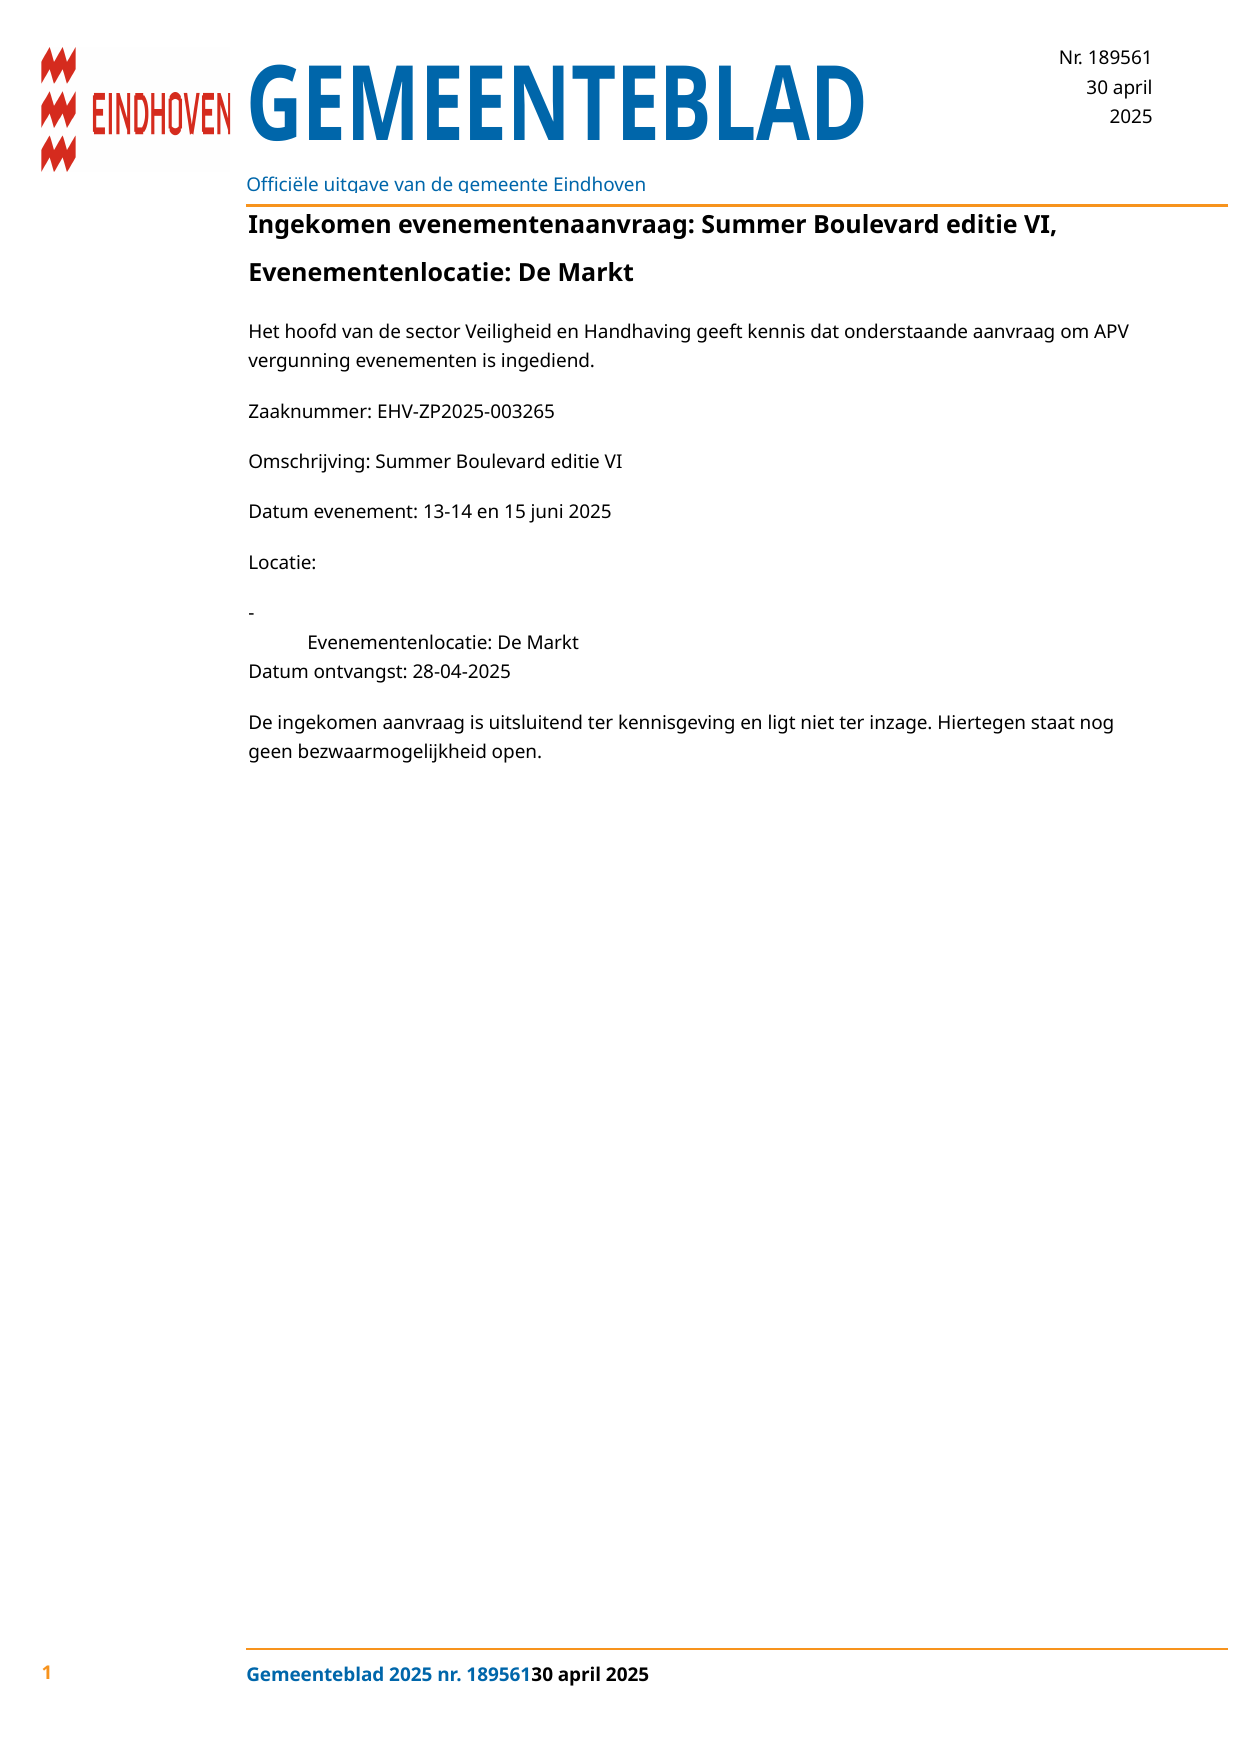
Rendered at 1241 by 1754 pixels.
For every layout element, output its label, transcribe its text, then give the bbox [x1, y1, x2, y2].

text Datum evenement: 13-14 en 15 juni 2025 [248, 499, 1152, 524]
text Ingekomen evenementenaanvraag: Summer Boulevard editie VI, Evenementenlocatie: De Markt [248, 207, 1152, 288]
text Het hoofd van de sector Veiligheid en Handhaving geeft kennis dat onderstaande aanvraag om APV vergunning evenementen is ingediend. [248, 318, 1152, 373]
picture [41, 47, 231, 172]
text Zaaknummer: EHV-ZP2025-003265 [248, 398, 1152, 424]
text Omschrijving: Summer Boulevard editie VI [248, 448, 1152, 474]
text Locatie: [248, 549, 1152, 575]
list Evenementenlocatie: De Markt [248, 629, 1152, 655]
text De ingekomen aanvraag is uitsluitend ter kennisgeving en ligt niet ter inzage. Hiertegen staat nog geen bezwaarmogelijkheid open. [248, 709, 1152, 764]
text Datum ontvangst: 28-04-2025 [248, 659, 1152, 684]
